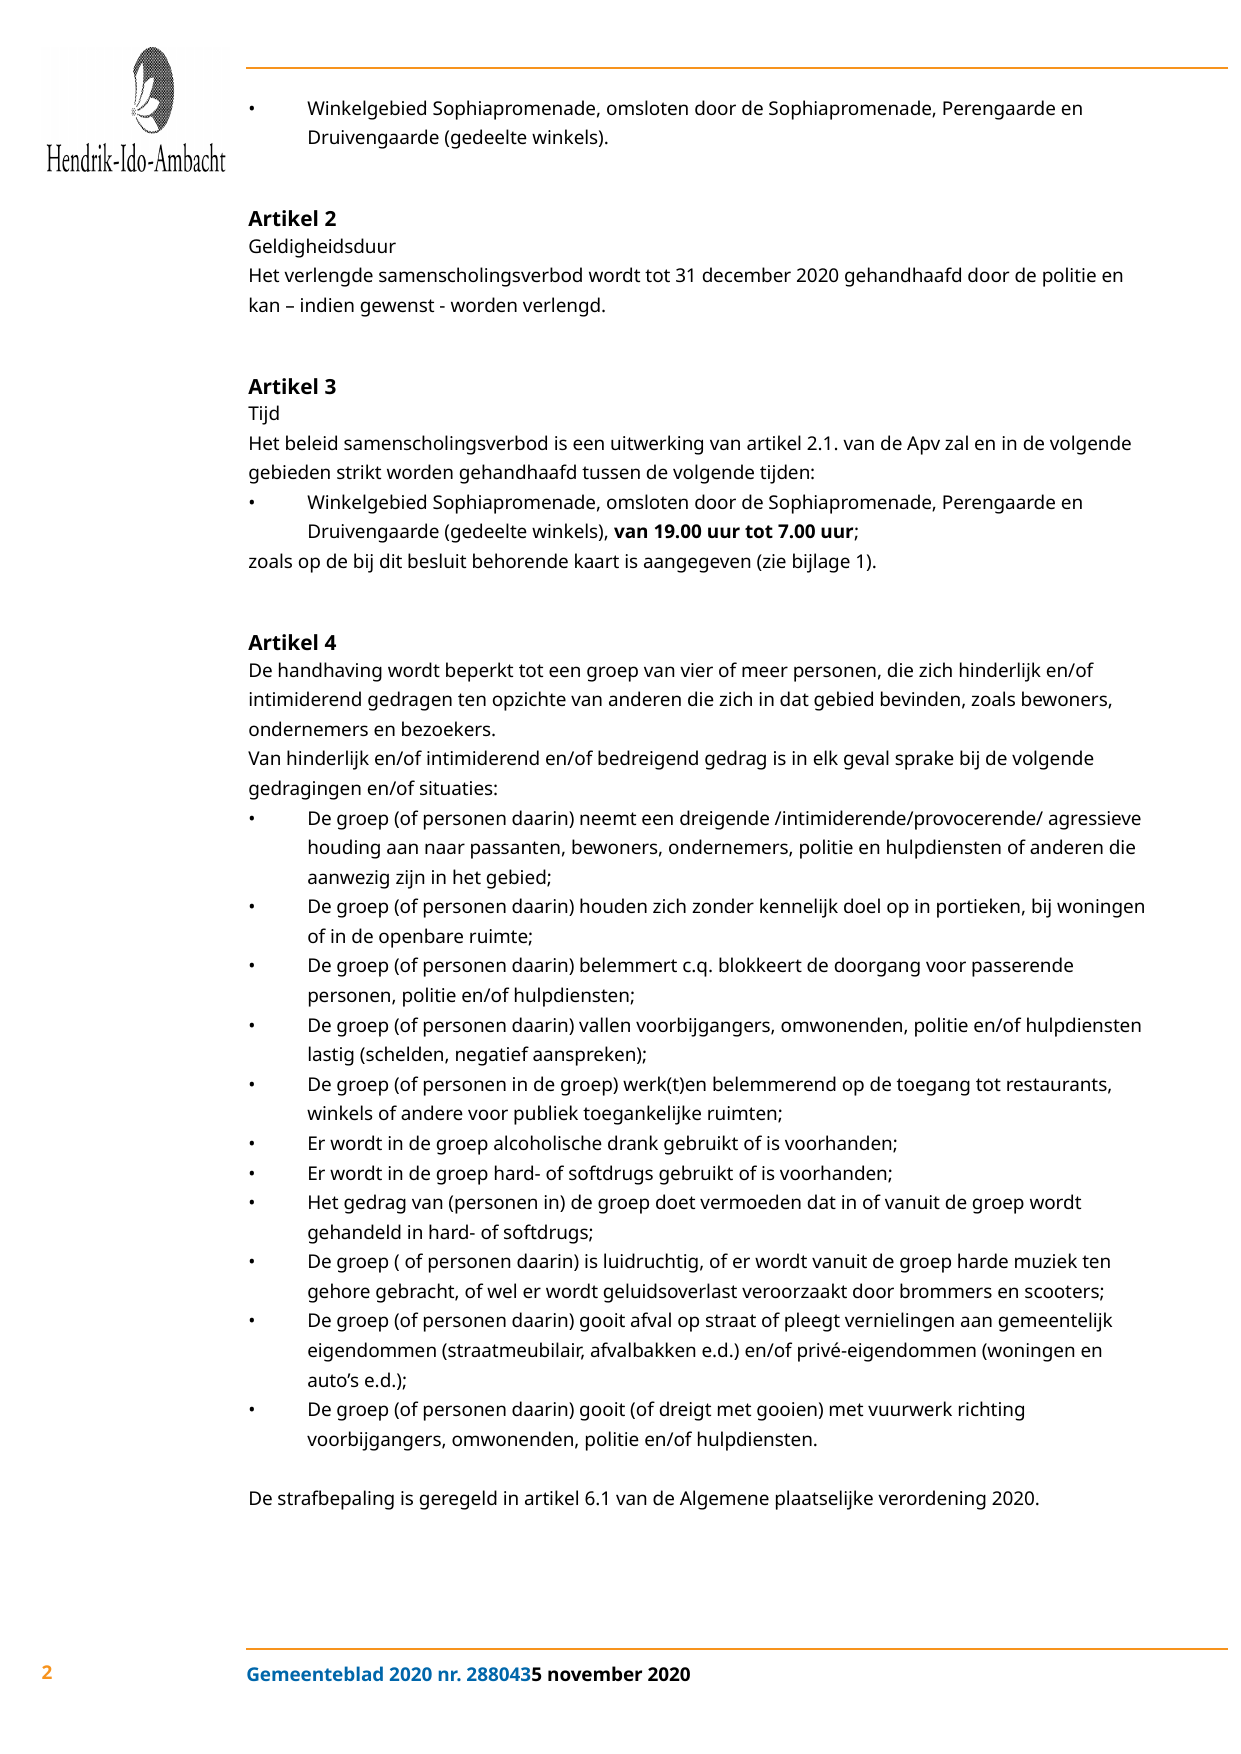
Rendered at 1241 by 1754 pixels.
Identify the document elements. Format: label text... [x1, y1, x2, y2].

text Artikel 3 [248, 372, 1152, 400]
text De strafbepaling is geregeld in artikel 6.1 van de Algemene plaatselijke verordening 2020. [248, 1485, 1152, 1511]
text Artikel 4 [248, 628, 1152, 657]
picture [41, 47, 231, 172]
text Van hinderlijk en/of intimiderend en/of bedreigend gedrag is in elk geval sprake bij de volgende gedragingen en/of situaties: [248, 746, 1152, 801]
list De groep ( of personen daarin) is luidruchtig, of er wordt vanuit de groep harde muziek ten gehore gebracht, of wel er wordt geluidsoverlast veroorzaakt door brommers en scooters; [248, 1248, 1152, 1304]
text Artikel 2 [248, 204, 1152, 233]
list Winkelgebied Sophiapromenade, omsloten door de Sophiapromenade, Perengaarde en Druivengaarde (gedeelte winkels). [248, 95, 1152, 150]
text zoals op de bij dit besluit behorende kaart is aangegeven (zie bijlage 1). [248, 548, 1152, 574]
list De groep (of personen daarin) houden zich zonder kennelijk doel op in portieken, bij woningen of in de openbare ruimte; [248, 893, 1152, 949]
list Er wordt in de groep hard- of softdrugs gebruikt of is voorhanden; [248, 1160, 1152, 1185]
list Er wordt in de groep alcoholische drank gebruikt of is voorhanden; [248, 1130, 1152, 1156]
text De handhaving wordt beperkt tot een groep van vier of meer personen, die zich hinderlijk en/of intimiderend gedragen ten opzichte van anderen die zich in dat gebied bevinden, zoals bewoners, ondernemers en bezoekers. [248, 657, 1152, 742]
list De groep (of personen daarin) gooit afval op straat of pleegt vernielingen aan gemeentelijk eigendommen (straatmeubilair, afvalbakken e.d.) en/of privé-eigendommen (woningen en auto’s e.d.); [248, 1308, 1152, 1392]
text Geldigheidsduur [248, 233, 1152, 258]
list De groep (of personen daarin) neemt een dreigende /intimiderende/provocerende/ agressieve houding aan naar passanten, bewoners, ondernemers, politie en hulpdiensten of anderen die aanwezig zijn in het gebied; [248, 805, 1152, 889]
list De groep (of personen daarin) vallen voorbijgangers, omwonenden, politie en/of hulpdiensten lastig (schelden, negatief aanspreken); [248, 1012, 1152, 1067]
text Het beleid samenscholingsverbod is een uitwerking van artikel 2.1. van de Apv zal en in de volgende gebieden strikt worden gehandhaafd tussen de volgende tijden: [248, 430, 1152, 485]
list De groep (of personen daarin) gooit (of dreigt met gooien) met vuurwerk richting voorbijgangers, omwonenden, politie en/of hulpdiensten. [248, 1396, 1152, 1452]
text Het verlengde samenscholingsverbod wordt tot 31 december 2020 gehandhaafd door de politie en kan – indien gewenst - worden verlengd. [248, 262, 1152, 318]
list De groep (of personen daarin) belemmert c.q. blokkeert de doorgang voor passerende personen, politie en/of hulpdiensten; [248, 953, 1152, 1008]
list De groep (of personen in de groep) werk(t)en belemmerend op de toegang tot restaurants, winkels of andere voor publiek toegankelijke ruimten; [248, 1071, 1152, 1126]
text Tijd [248, 400, 1152, 426]
list Het gedrag van (personen in) de groep doet vermoeden dat in of vanuit de groep wordt gehandeld in hard- of softdrugs; [248, 1189, 1152, 1244]
list Winkelgebied Sophiapromenade, omsloten door de Sophiapromenade, Perengaarde en Druivengaarde (gedeelte winkels), van 19.00 uur tot 7.00 uur; [248, 489, 1152, 544]
